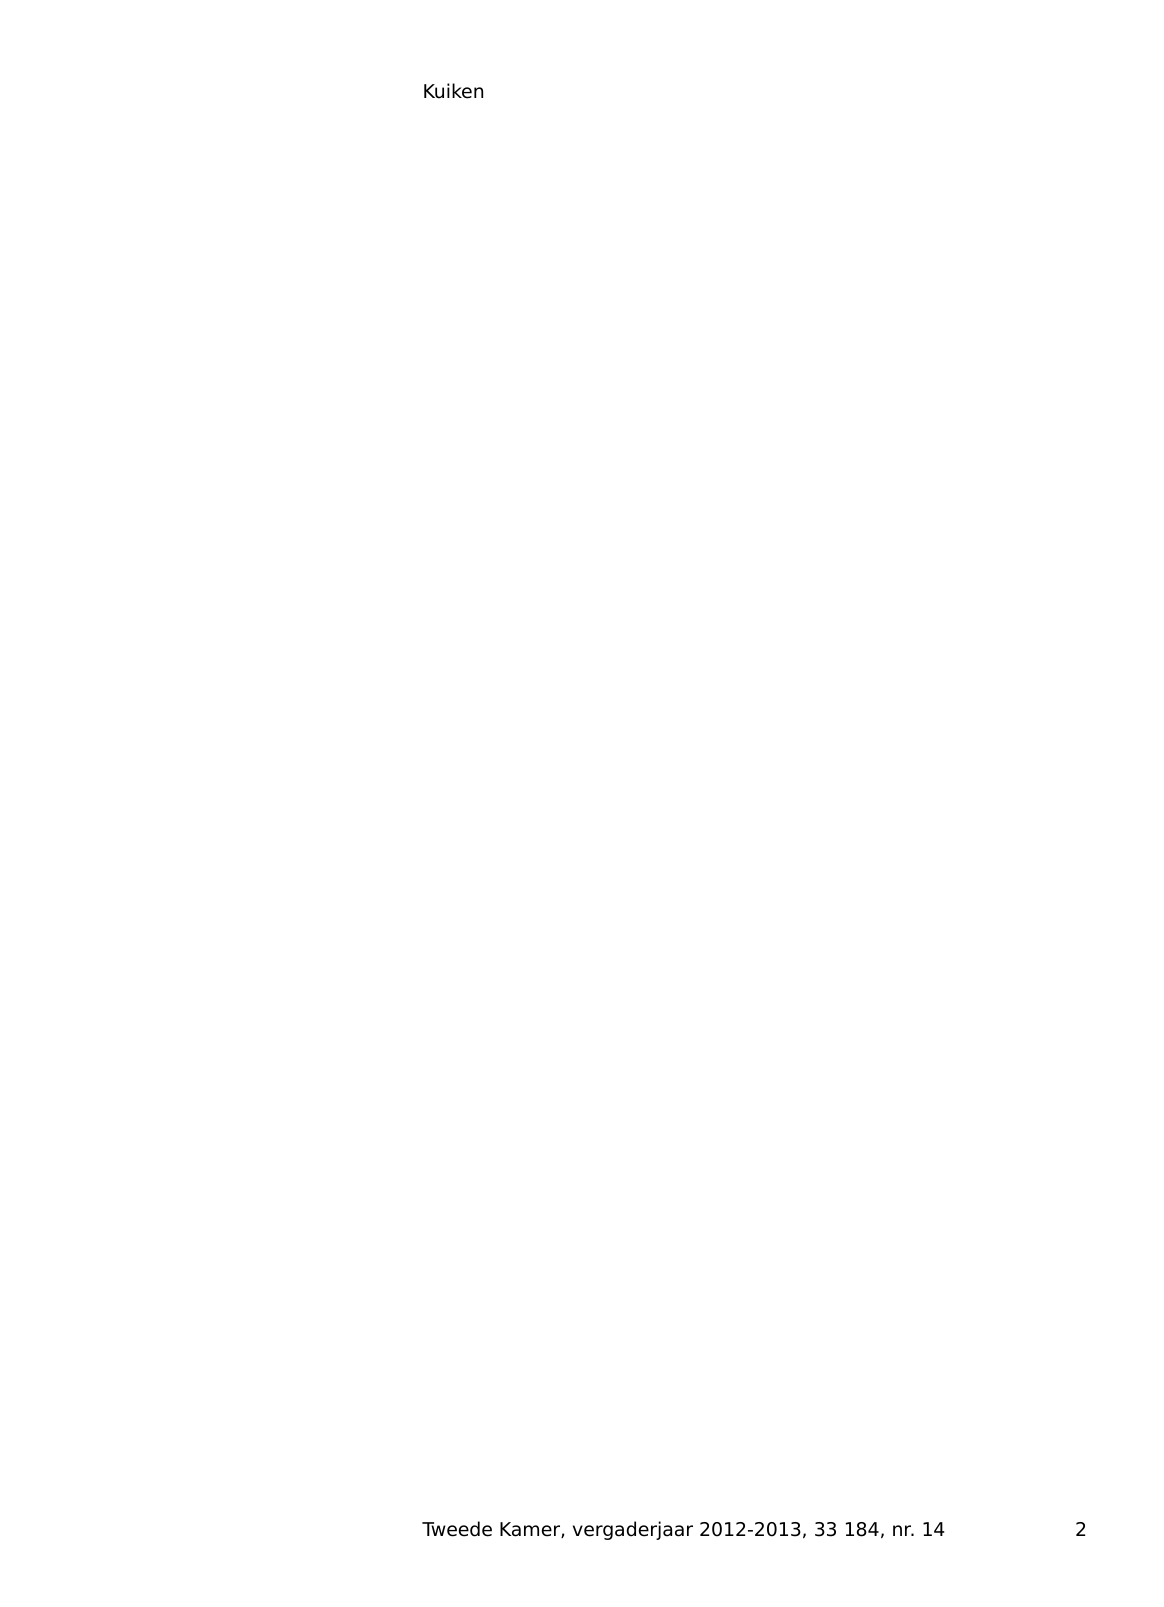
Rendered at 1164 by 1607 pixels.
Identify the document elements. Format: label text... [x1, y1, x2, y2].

text Kuiken [422, 59, 1087, 103]
